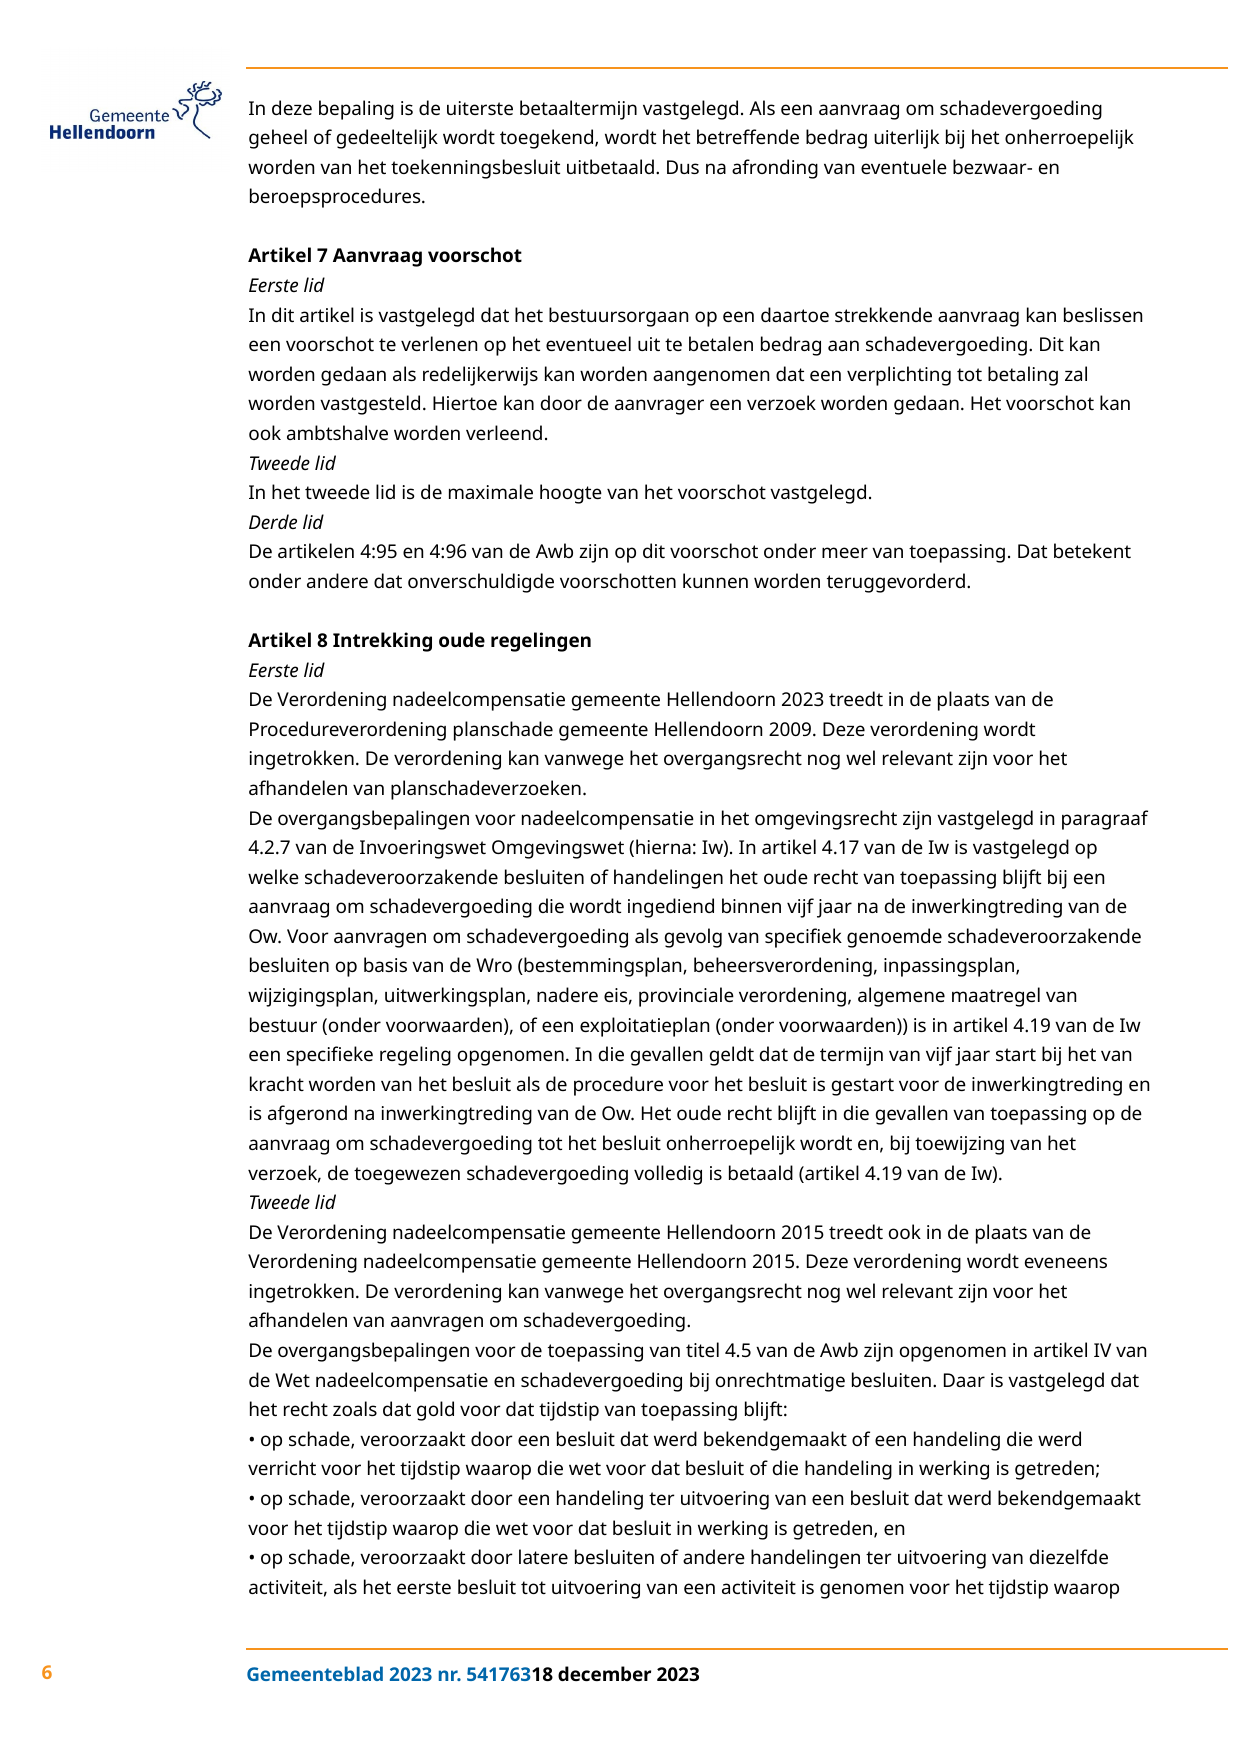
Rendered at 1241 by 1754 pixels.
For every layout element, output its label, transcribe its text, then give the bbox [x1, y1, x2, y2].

text Tweede lid [248, 450, 1152, 476]
text Eerste lid [248, 657, 1152, 683]
picture [41, 47, 231, 172]
text • op schade, veroorzaakt door latere besluiten of andere handelingen ter uitvoering van diezelfde activiteit, als het eerste besluit tot uitvoering van een activiteit is genomen voor het tijdstip waarop [248, 1544, 1152, 1600]
text De Verordening nadeelcompensatie gemeente Hellendoorn 2015 treedt ook in de plaats van de Verordening nadeelcompensatie gemeente Hellendoorn 2015. Deze verordening wordt eveneens ingetrokken. De verordening kan vanwege het overgangsrecht nog wel relevant zijn voor het afhandelen van aanvragen om schadevergoeding. [248, 1219, 1152, 1333]
text De overgangsbepalingen voor de toepassing van titel 4.5 van de Awb zijn opgenomen in artikel IV van de Wet nadeelcompensatie en schadevergoeding bij onrechtmatige besluiten. Daar is vastgelegd dat het recht zoals dat gold voor dat tijdstip van toepassing blijft: [248, 1337, 1152, 1422]
text • op schade, veroorzaakt door een handeling ter uitvoering van een besluit dat werd bekendgemaakt voor het tijdstip waarop die wet voor dat besluit in werking is getreden, en [248, 1485, 1152, 1541]
text De overgangsbepalingen voor nadeelcompensatie in het omgevingsrecht zijn vastgelegd in paragraaf 4.2.7 van de Invoeringswet Omgevingswet (hierna: Iw). In artikel 4.17 van de Iw is vastgelegd op welke schadeveroorzakende besluiten of handelingen het oude recht van toepassing blijft bij een aanvraag om schadevergoeding die wordt ingediend binnen vijf jaar na de inwerkingtreding van de Ow. Voor aanvragen om schadevergoeding als gevolg van specifiek genoemde schadeveroorzakende besluiten op basis van de Wro (bestemmingsplan, beheersverordening, inpassingsplan, wijzigingsplan, uitwerkingsplan, nadere eis, provinciale verordening, algemene maatregel van bestuur (onder voorwaarden), of een exploitatieplan (onder voorwaarden)) is in artikel 4.19 van de Iw een specifieke regeling opgenomen. In die gevallen geldt dat de termijn van vijf jaar start bij het van kracht worden van het besluit als de procedure voor het besluit is gestart voor de inwerkingtreding en is afgerond na inwerkingtreding van de Ow. Het oude recht blijft in die gevallen van toepassing op de aanvraag om schadevergoeding tot het besluit onherroepelijk wordt en, bij toewijzing van het verzoek, de toegewezen schadevergoeding volledig is betaald (artikel 4.19 van de Iw). [248, 805, 1152, 1186]
text Derde lid [248, 509, 1152, 535]
text In het tweede lid is de maximale hoogte van het voorschot vastgelegd. [248, 479, 1152, 505]
text Eerste lid [248, 272, 1152, 298]
text Artikel 7 Aanvraag voorschot [248, 243, 1152, 268]
text De artikelen 4:95 en 4:96 van de Awb zijn op dit voorschot onder meer van toepassing. Dat betekent onder andere dat onverschuldigde voorschotten kunnen worden teruggevorderd. [248, 538, 1152, 594]
text • op schade, veroorzaakt door een besluit dat werd bekendgemaakt of een handeling die werd verricht voor het tijdstip waarop die wet voor dat besluit of die handeling in werking is getreden; [248, 1426, 1152, 1481]
text Tweede lid [248, 1189, 1152, 1215]
text De Verordening nadeelcompensatie gemeente Hellendoorn 2023 treedt in de plaats van de Procedureverordening planschade gemeente Hellendoorn 2009. Deze verordening wordt ingetrokken. De verordening kan vanwege het overgangsrecht nog wel relevant zijn voor het afhandelen van planschadeverzoeken. [248, 686, 1152, 801]
text In dit artikel is vastgelegd dat het bestuursorgaan op een daartoe strekkende aanvraag kan beslissen een voorschot te verlenen op het eventueel uit te betalen bedrag aan schadevergoeding. Dit kan worden gedaan als redelijkerwijs kan worden aangenomen dat een verplichting tot betaling zal worden vastgesteld. Hiertoe kan door de aanvrager een verzoek worden gedaan. Het voorschot kan ook ambtshalve worden verleend. [248, 302, 1152, 446]
text In deze bepaling is de uiterste betaaltermijn vastgelegd. Als een aanvraag om schadevergoeding geheel of gedeeltelijk wordt toegekend, wordt het betreffende bedrag uiterlijk bij het onherroepelijk worden van het toekenningsbesluit uitbetaald. Dus na afronding van eventuele bezwaar- en beroepsprocedures. [248, 95, 1152, 209]
text Artikel 8 Intrekking oude regelingen [248, 627, 1152, 653]
